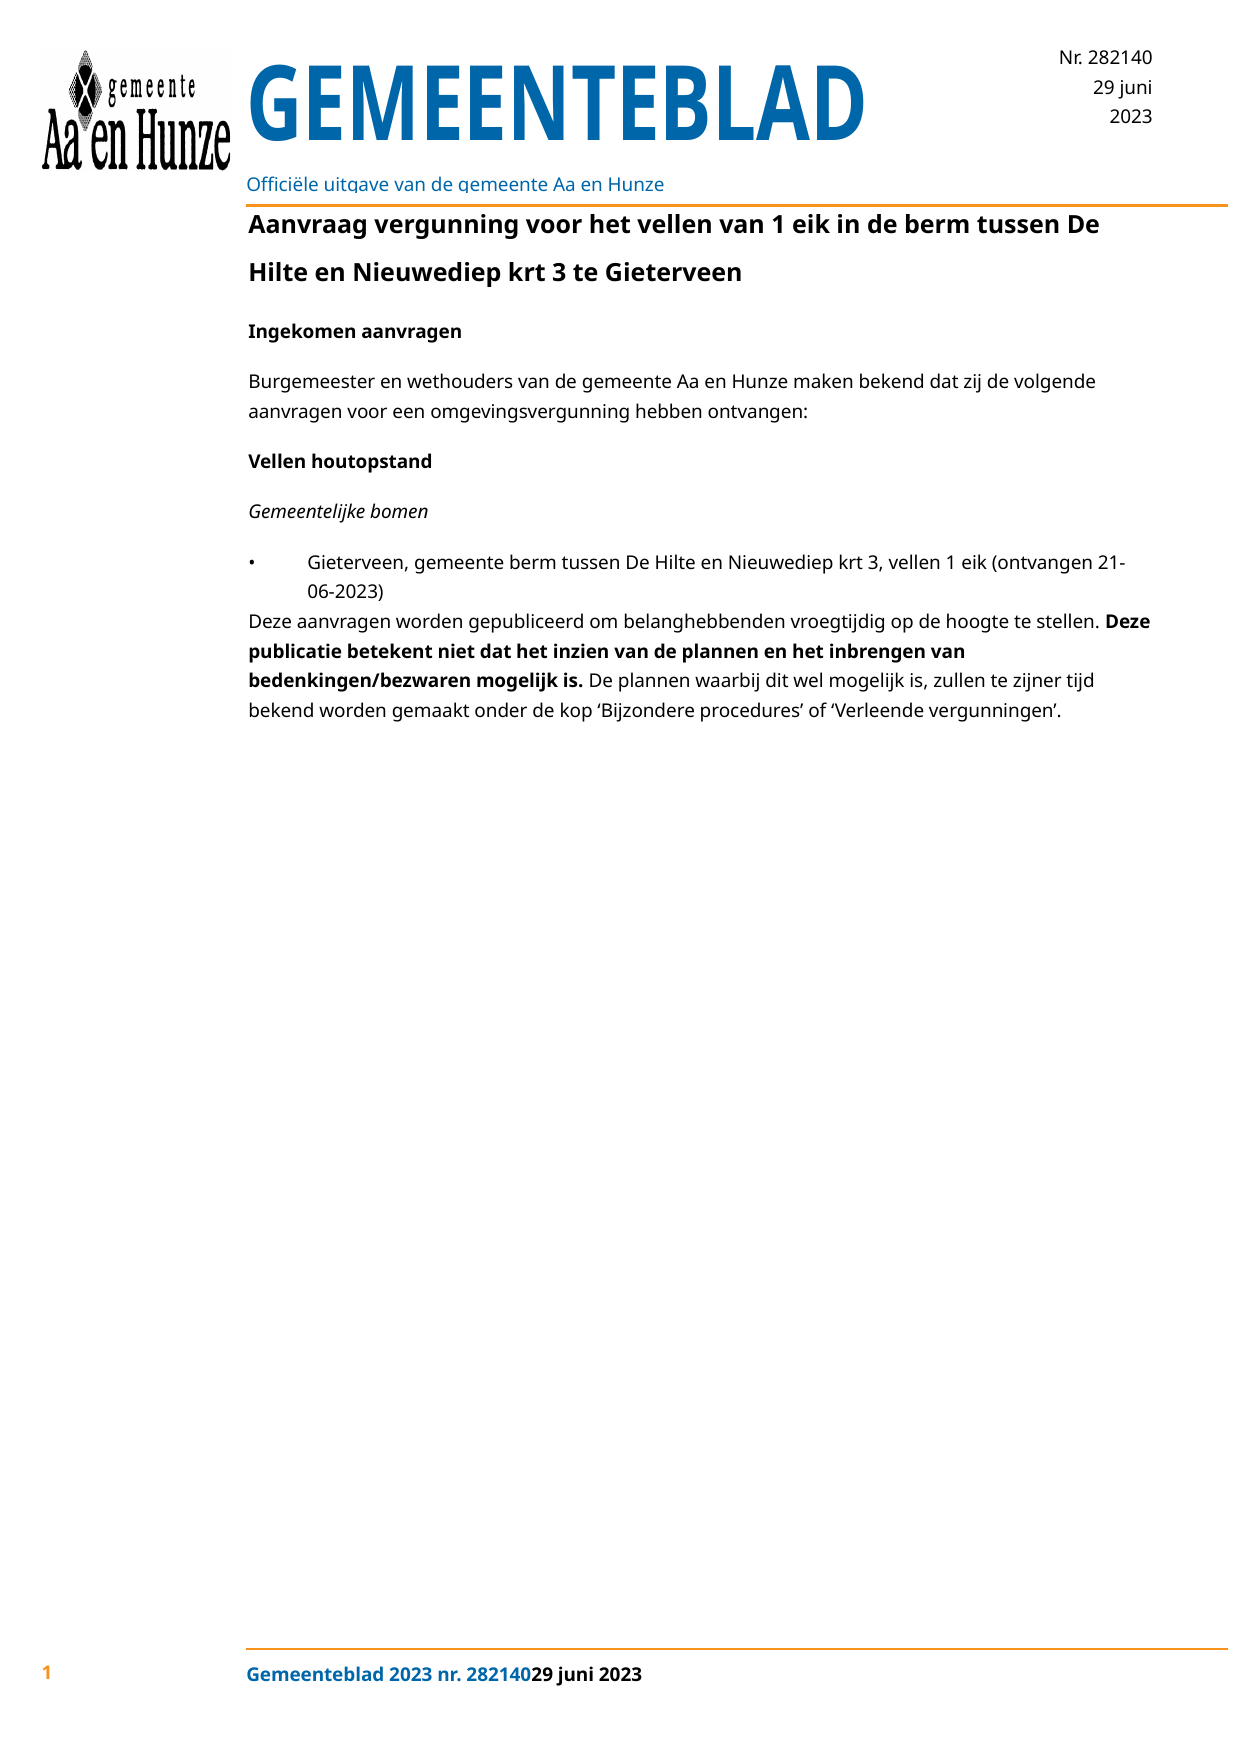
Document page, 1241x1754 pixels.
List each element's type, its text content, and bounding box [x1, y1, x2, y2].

list Gieterveen, gemeente berm tussen De Hilte en Nieuwediep krt 3, vellen 1 eik (ontvangen 21-06-2023) [248, 549, 1152, 604]
text Gemeentelijke bomen [248, 499, 1152, 524]
text Deze aanvragen worden gepubliceerd om belanghebbenden vroegtijdig op de hoogte te stellen. Deze publicatie betekent niet dat het inzien van de plannen en het inbrengen van bedenkingen/bezwaren mogelijk is. De plannen waarbij dit wel mogelijk is, zullen te zijner tijd bekend worden gemaakt onder de kop ‘Bijzondere procedures’ of ‘Verleende vergunningen’. [248, 608, 1152, 723]
text Ingekomen aanvragen [248, 318, 1152, 344]
text Burgemeester en wethouders van de gemeente Aa en Hunze maken bekend dat zij de volgende aanvragen voor een omgevingsvergunning hebben ontvangen: [248, 368, 1152, 424]
text Vellen houtopstand [248, 448, 1152, 474]
text Aanvraag vergunning voor het vellen van 1 eik in de berm tussen De Hilte en Nieuwediep krt 3 te Gieterveen [248, 207, 1152, 288]
picture [41, 47, 231, 172]
